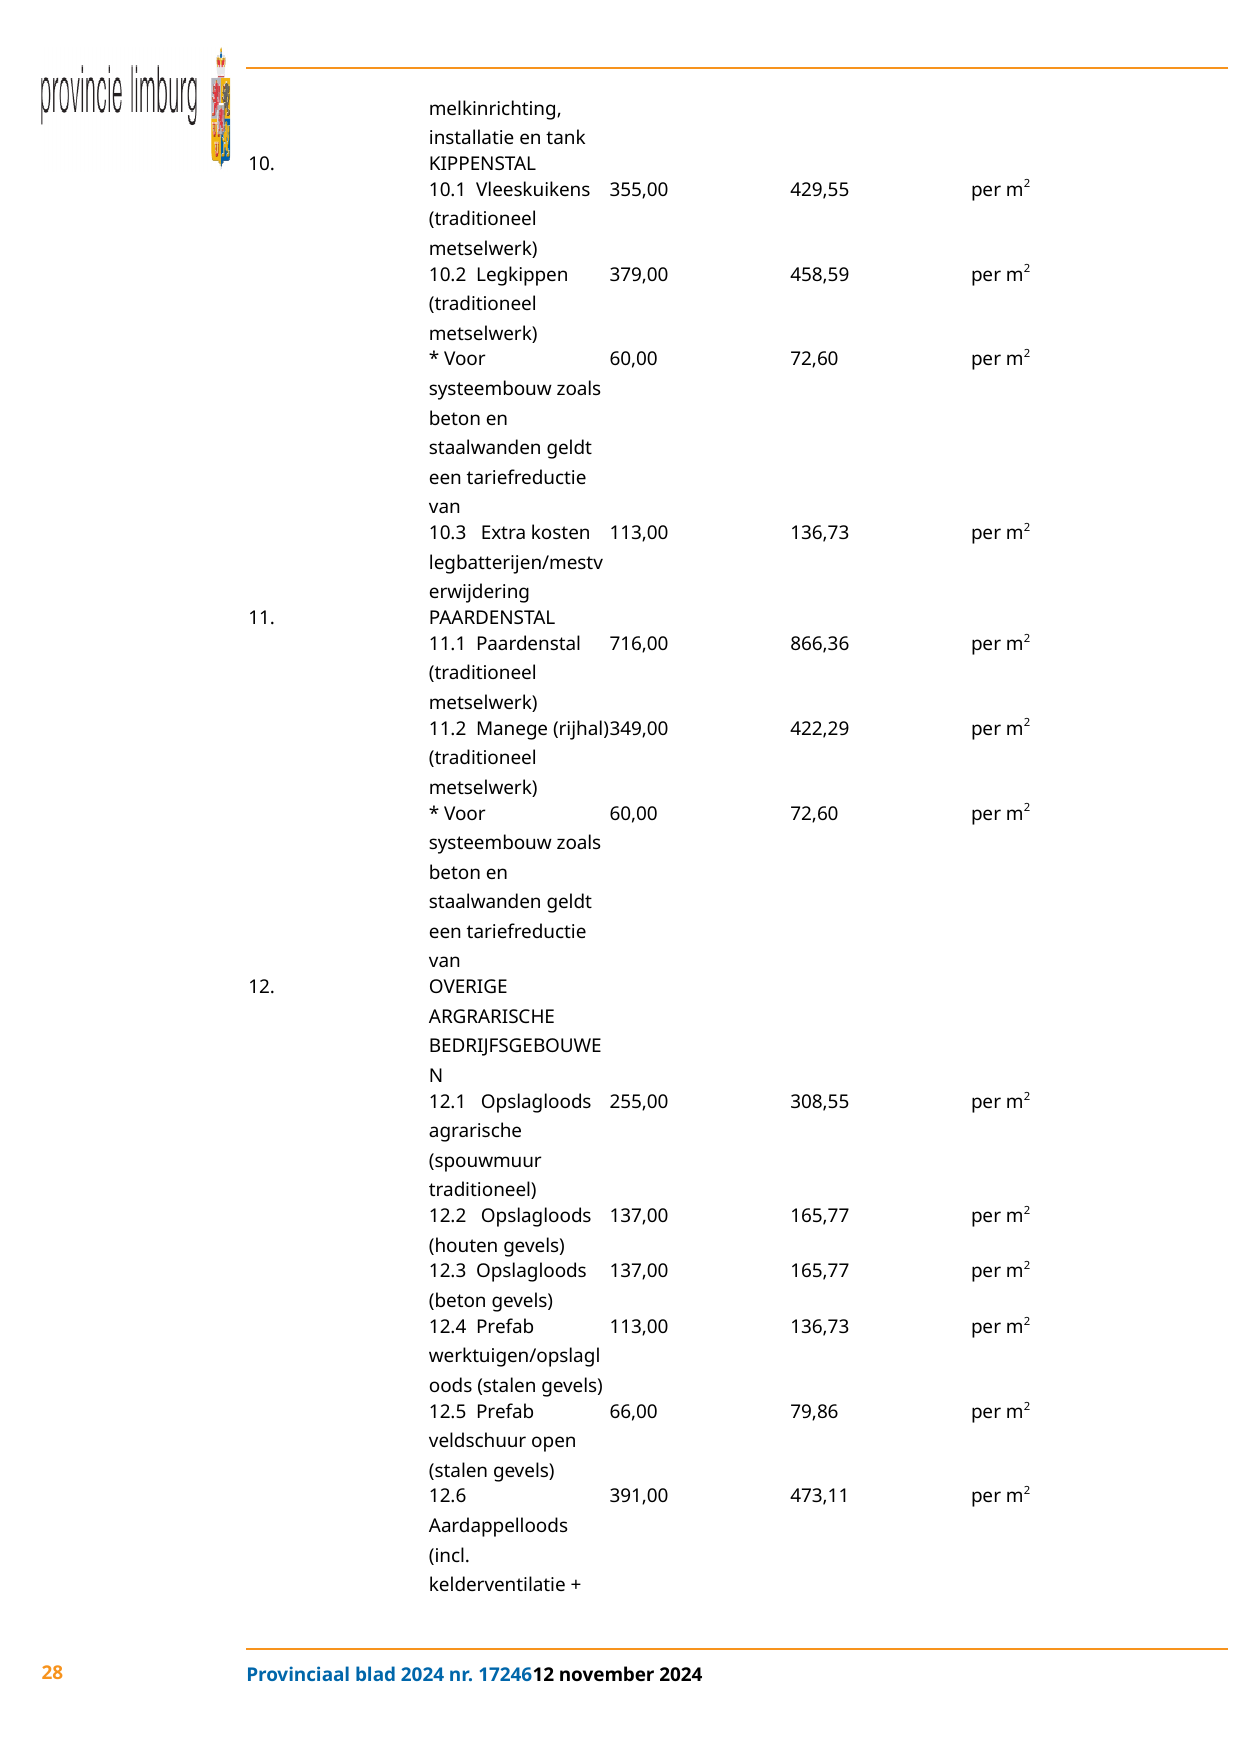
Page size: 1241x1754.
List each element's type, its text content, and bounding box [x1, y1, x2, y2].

table_cell * Voor systeembouw zoals beton en staalwanden geldt een tariefreductie van [429, 346, 609, 519]
table_cell 349,00 [609, 715, 790, 800]
table_cell 136,73 [790, 519, 971, 604]
table_cell [248, 630, 429, 715]
table_cell OVERIGE ARGRARISCHE BEDRIJFSGEBOUWEN [429, 973, 609, 1088]
table_cell * Voor systeembouw zoals beton en staalwanden geldt een tariefreductie van [429, 800, 609, 973]
table_cell melkinrichting, installatie en tank [429, 95, 609, 150]
table_cell 165,77 [790, 1258, 971, 1313]
table_cell [971, 604, 1152, 630]
table_cell per m2 [971, 1088, 1152, 1202]
table_cell [609, 150, 790, 176]
table_cell [248, 1202, 429, 1258]
table_cell [971, 95, 1152, 150]
table_cell [248, 1398, 429, 1483]
table_cell 137,00 [609, 1202, 790, 1258]
table_cell [248, 346, 429, 519]
table_cell 72,60 [790, 800, 971, 973]
table_cell 355,00 [609, 176, 790, 261]
table_cell per m2 [971, 1483, 1152, 1597]
table_cell [790, 95, 971, 150]
table_cell PAARDENSTAL [429, 604, 609, 630]
table_cell 10.2 Legkippen (traditioneel metselwerk) [429, 261, 609, 346]
table_cell 379,00 [609, 261, 790, 346]
table_cell 10. [248, 150, 429, 176]
table_cell 458,59 [790, 261, 971, 346]
table_cell 11. [248, 604, 429, 630]
table_cell [609, 604, 790, 630]
table_cell per m2 [971, 346, 1152, 519]
table_cell 473,11 [790, 1483, 971, 1597]
table_cell per m2 [971, 519, 1152, 604]
table_cell per m2 [971, 800, 1152, 973]
table_cell per m2 [971, 630, 1152, 715]
table_cell [248, 715, 429, 800]
table_cell [248, 1088, 429, 1202]
table_cell 79,86 [790, 1398, 971, 1483]
table_cell per m2 [971, 715, 1152, 800]
table_cell 60,00 [609, 800, 790, 973]
table_cell 72,60 [790, 346, 971, 519]
table_cell 11.1 Paardenstal (traditioneel metselwerk) [429, 630, 609, 715]
table_cell [609, 973, 790, 1088]
table_cell 422,29 [790, 715, 971, 800]
picture [41, 47, 231, 172]
table_cell 165,77 [790, 1202, 971, 1258]
table_cell 866,36 [790, 630, 971, 715]
table_cell [248, 519, 429, 604]
table_cell [790, 604, 971, 630]
table_cell 391,00 [609, 1483, 790, 1597]
table_cell 12.1 Opslagloods agrarische (spouwmuur traditioneel) [429, 1088, 609, 1202]
table_cell 11.2 Manege (rijhal) (traditioneel metselwerk) [429, 715, 609, 800]
table_cell [248, 261, 429, 346]
table_cell 255,00 [609, 1088, 790, 1202]
table_cell [248, 176, 429, 261]
table_cell [248, 800, 429, 973]
table_cell 137,00 [609, 1258, 790, 1313]
table_cell [609, 95, 790, 150]
table_cell KIPPENSTAL [429, 150, 609, 176]
table_cell 136,73 [790, 1313, 971, 1398]
table_cell 60,00 [609, 346, 790, 519]
table_cell [790, 150, 971, 176]
table_cell [248, 1483, 429, 1597]
table_cell 12. [248, 973, 429, 1088]
table_cell [248, 1258, 429, 1313]
table_cell per m2 [971, 1398, 1152, 1483]
table_cell [971, 150, 1152, 176]
table_cell 429,55 [790, 176, 971, 261]
table_cell 12.6 Aardappelloods (incl. kelderventilatie + [429, 1483, 609, 1597]
table_cell [248, 95, 429, 150]
table_cell 12.2 Opslagloods (houten gevels) [429, 1202, 609, 1258]
table_cell 308,55 [790, 1088, 971, 1202]
table_cell 66,00 [609, 1398, 790, 1483]
table_cell per m2 [971, 1202, 1152, 1258]
table_cell 113,00 [609, 519, 790, 604]
table_cell 716,00 [609, 630, 790, 715]
table_cell [248, 1313, 429, 1398]
table_cell [971, 973, 1152, 1088]
table_cell 12.5 Prefab veldschuur open (stalen gevels) [429, 1398, 609, 1483]
table_cell 10.1 Vleeskuikens (traditioneel metselwerk) [429, 176, 609, 261]
table_cell per m2 [971, 1313, 1152, 1398]
table_cell per m2 [971, 261, 1152, 346]
table_cell 12.3 Opslagloods (beton gevels) [429, 1258, 609, 1313]
table_cell 10.3 Extra kosten legbatterijen/mestverwijdering [429, 519, 609, 604]
table_cell 12.4 Prefab werktuigen/opslagloods (stalen gevels) [429, 1313, 609, 1398]
table_cell 113,00 [609, 1313, 790, 1398]
table_cell per m2 [971, 1258, 1152, 1313]
table_cell per m2 [971, 176, 1152, 261]
table_cell [790, 973, 971, 1088]
